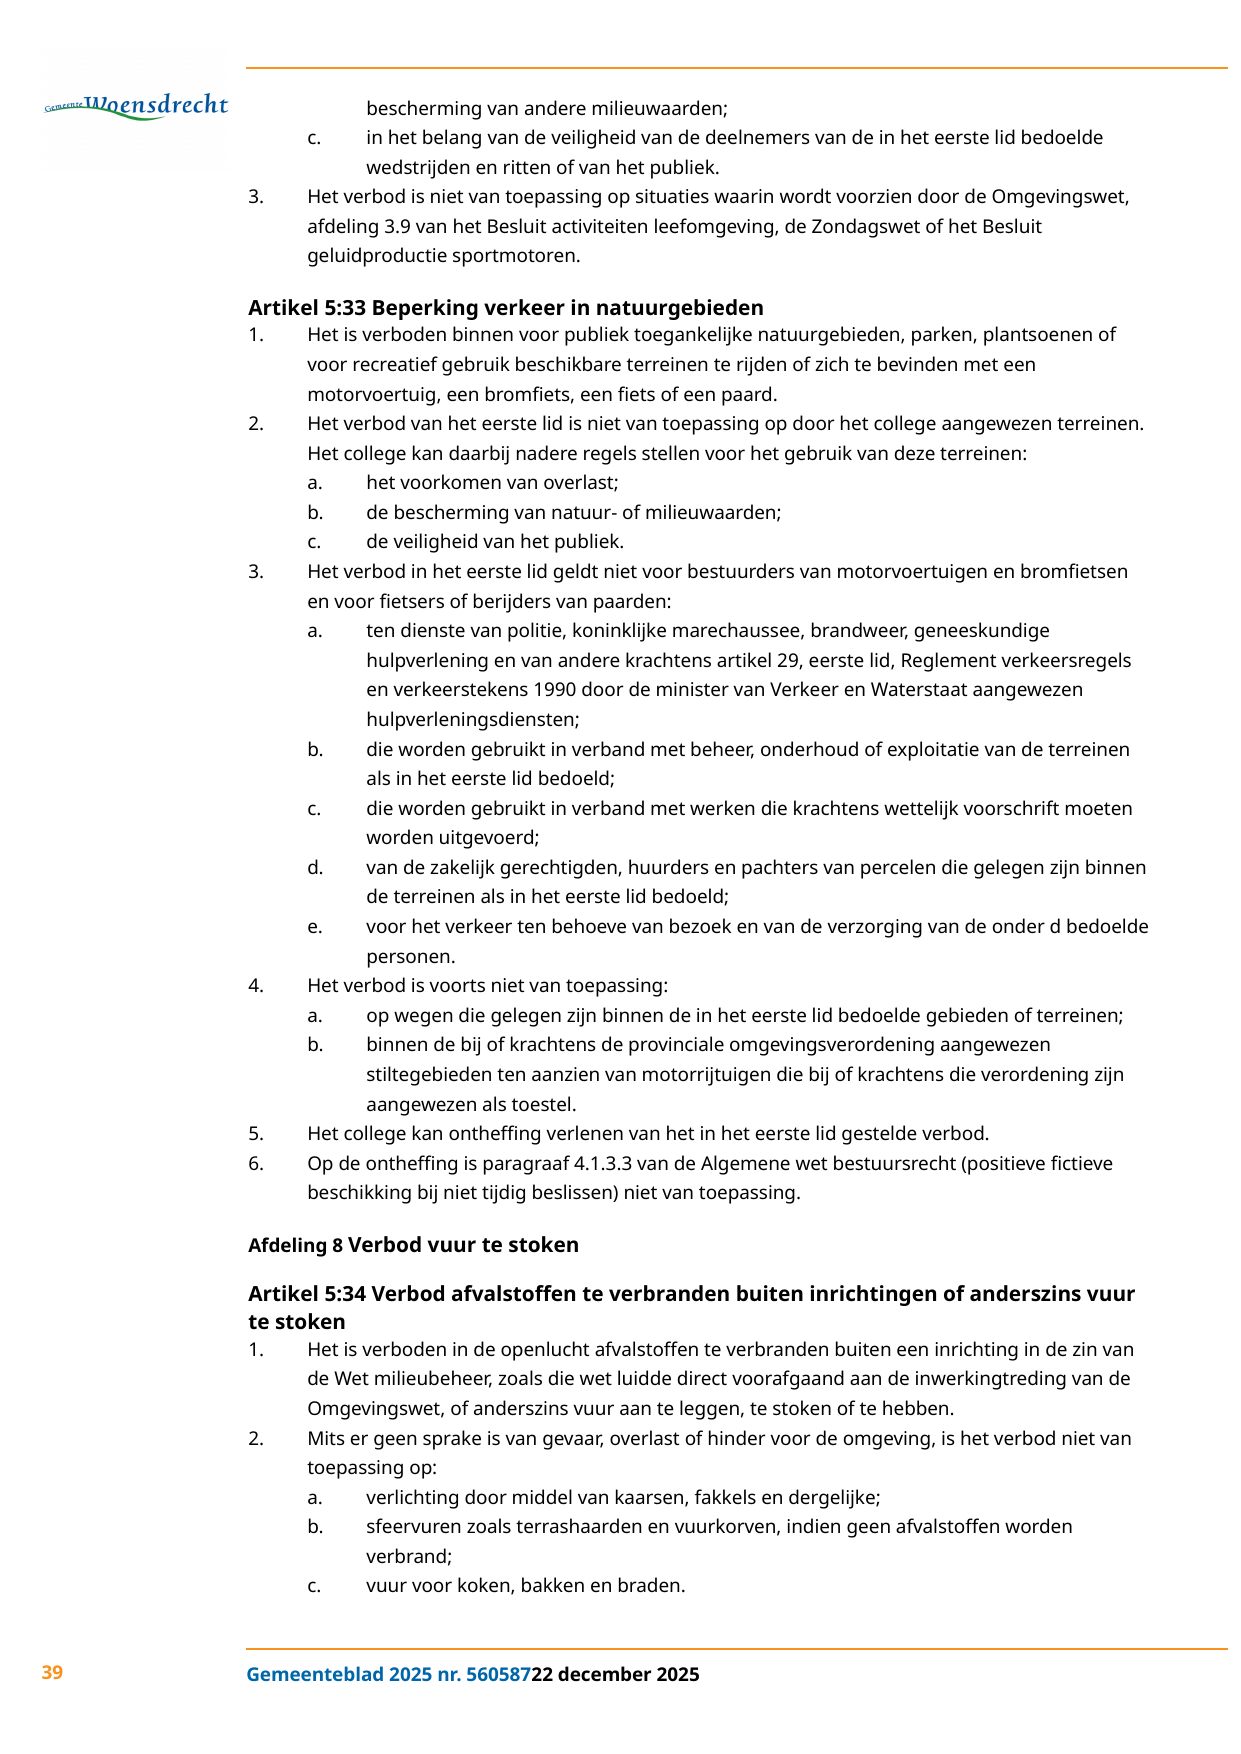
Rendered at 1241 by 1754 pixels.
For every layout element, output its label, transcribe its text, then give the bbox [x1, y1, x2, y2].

list de veiligheid van het publiek. [307, 529, 1152, 554]
list op wegen die gelegen zijn binnen de in het eerste lid bedoelde gebieden of terreinen; [307, 1002, 1152, 1028]
text Afdeling 8 Verbod vuur te stoken [248, 1230, 1152, 1258]
list Op de ontheffing is paragraaf 4.1.3.3 van de Algemene wet bestuursrecht (positieve fictieve beschikking bij niet tijdig beslissen) niet van toepassing. [248, 1150, 1152, 1205]
list die worden gebruikt in verband met werken die krachtens wettelijk voorschrift moeten worden uitgevoerd; [307, 795, 1152, 850]
list van de zakelijk gerechtigden, huurders en pachters van percelen die gelegen zijn binnen de terreinen als in het eerste lid bedoeld; [307, 854, 1152, 909]
list in het belang van de veiligheid van de deelnemers van de in het eerste lid bedoelde wedstrijden en ritten of van het publiek. [307, 124, 1152, 180]
list voor het verkeer ten behoeve van bezoek en van de verzorging van de onder d bedoelde personen. [307, 913, 1152, 968]
list ten dienste van politie, koninklijke marechaussee, brandweer, geneeskundige hulpverlening en van andere krachtens artikel 29, eerste lid, Reglement verkeersregels en verkeerstekens 1990 door de minister van Verkeer en Waterstaat aangewezen hulpverleningsdiensten; [307, 617, 1152, 732]
list die worden gebruikt in verband met beheer, onderhoud of exploitatie van de terreinen als in het eerste lid bedoeld; [307, 736, 1152, 791]
list Het verbod van het eerste lid is niet van toepassing op door het college aangewezen terreinen. Het college kan daarbij nadere regels stellen voor het gebruik van deze terreinen: [248, 410, 1152, 466]
list bescherming van andere milieuwaarden; [307, 95, 1152, 121]
text Artikel 5:34 Verbod afvalstoffen te verbranden buiten inrichtingen of anderszins vuur te stoken [248, 1279, 1152, 1336]
list verlichting door middel van kaarsen, fakkels en dergelijke; [307, 1484, 1152, 1509]
picture [41, 47, 231, 172]
list Het verbod is niet van toepassing op situaties waarin wordt voorzien door de Omgevingswet, afdeling 3.9 van het Besluit activiteiten leefomgeving, de Zondagswet of het Besluit geluidproductie sportmotoren. [248, 183, 1152, 268]
list Mits er geen sprake is van gevaar, overlast of hinder voor de omgeving, is het verbod niet van toepassing op: [248, 1425, 1152, 1480]
list sfeervuren zoals terrashaarden en vuurkorven, indien geen afvalstoffen worden verbrand; [307, 1513, 1152, 1569]
list Het is verboden in de openlucht afvalstoffen te verbranden buiten een inrichting in de zin van de Wet milieubeheer, zoals die wet luidde direct voorafgaand aan de inwerkingtreding van de Omgevingswet, of anderszins vuur aan te leggen, te stoken of te hebben. [248, 1336, 1152, 1421]
list binnen de bij of krachtens de provinciale omgevingsverordening aangewezen stiltegebieden ten aanzien van motorrijtuigen die bij of krachtens die verordening zijn aangewezen als toestel. [307, 1032, 1152, 1116]
list Het verbod is voorts niet van toepassing: [248, 972, 1152, 998]
list het voorkomen van overlast; [307, 469, 1152, 495]
list de bescherming van natuur- of milieuwaarden; [307, 499, 1152, 525]
text Artikel 5:33 Beperking verkeer in natuurgebieden [248, 293, 1152, 322]
list Het college kan ontheffing verlenen van het in het eerste lid gestelde verbod. [248, 1120, 1152, 1146]
list Het is verboden binnen voor publiek toegankelijke natuurgebieden, parken, plantsoenen of voor recreatief gebruik beschikbare terreinen te rijden of zich te bevinden met een motorvoertuig, een bromfiets, een fiets of een paard. [248, 322, 1152, 406]
list Het verbod in het eerste lid geldt niet voor bestuurders van motorvoertuigen en bromfietsen en voor fietsers of berijders van paarden: [248, 558, 1152, 613]
list vuur voor koken, bakken en braden. [307, 1573, 1152, 1598]
